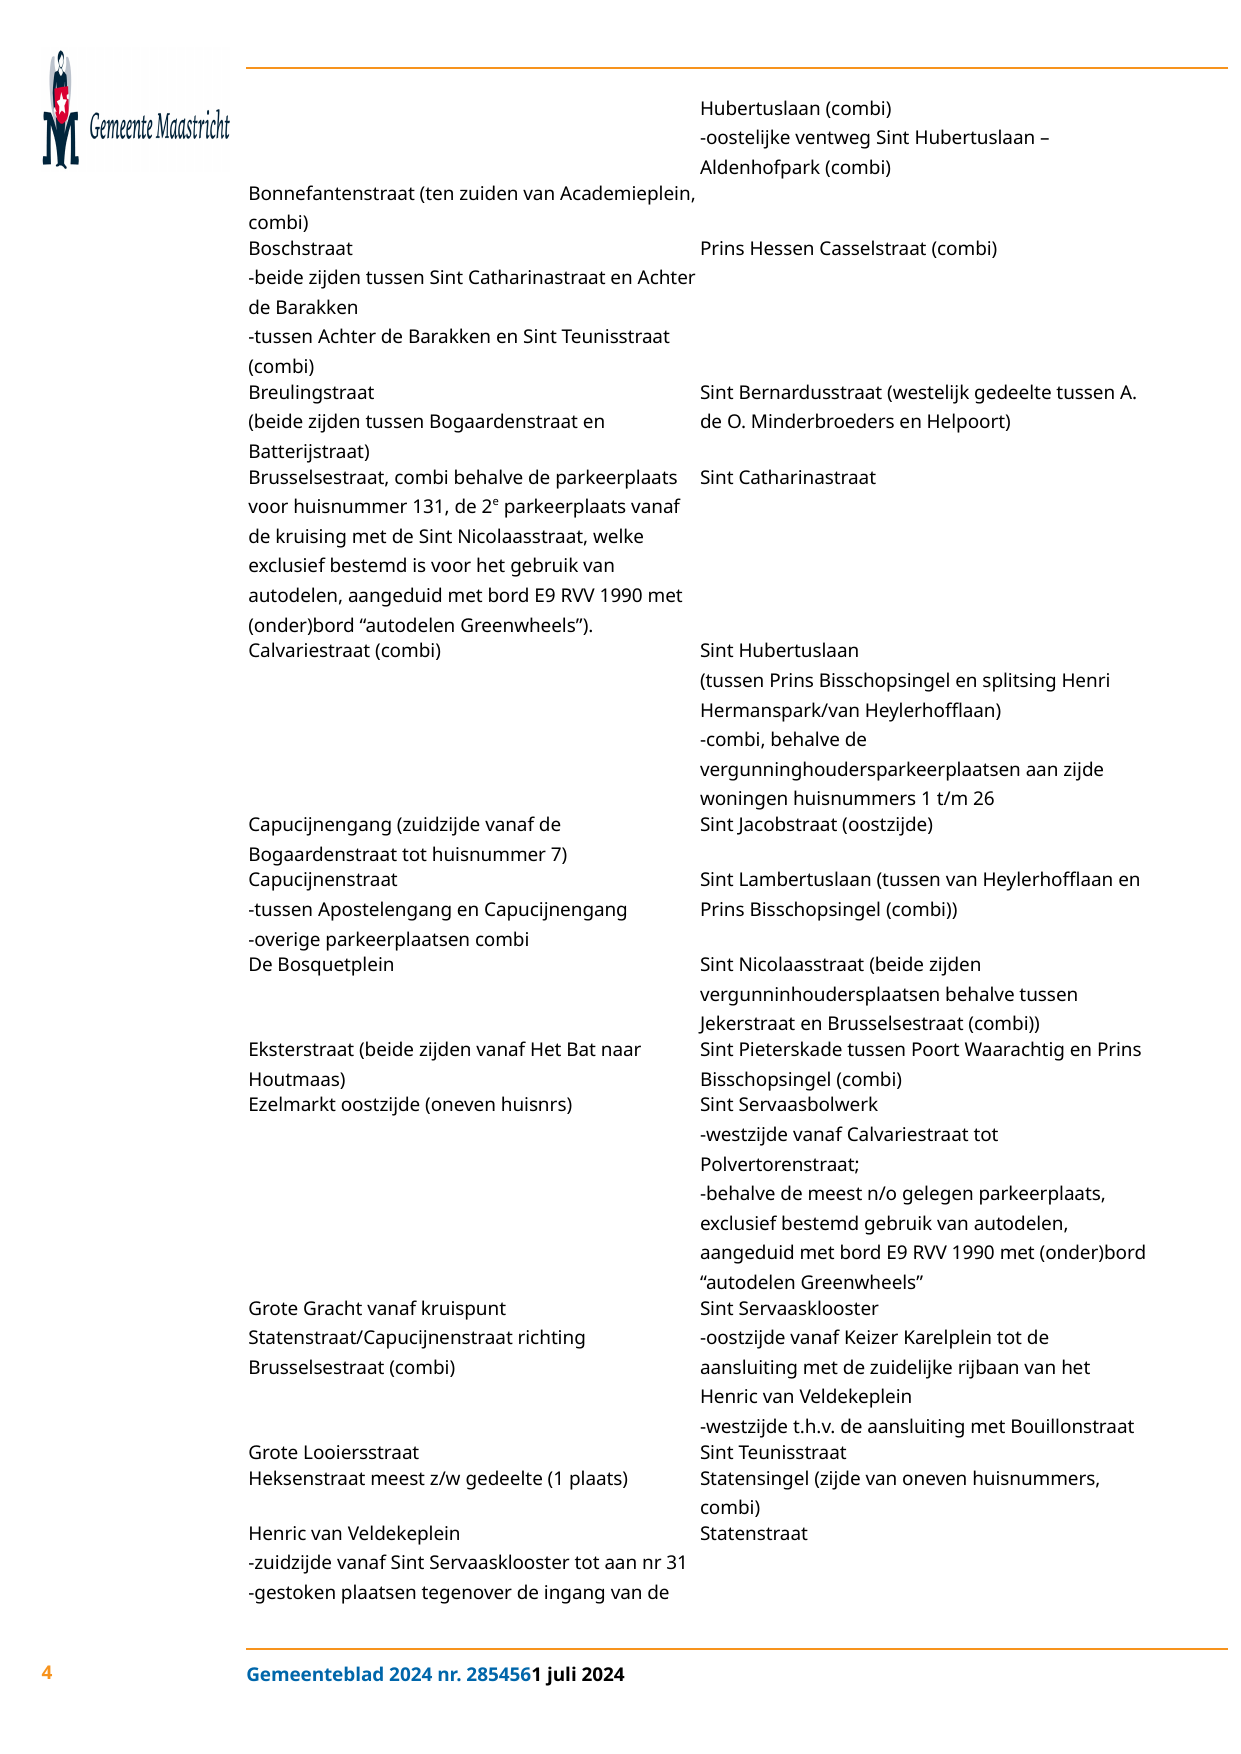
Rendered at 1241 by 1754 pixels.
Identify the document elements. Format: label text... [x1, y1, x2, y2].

table_cell Calvariestraat (combi) [248, 638, 700, 811]
table_cell Statensingel (zijde van oneven huisnummers, combi) [700, 1465, 1152, 1520]
table_cell Heksenstraat meest z/w gedeelte (1 plaats) [248, 1465, 700, 1520]
table_cell Sint Pieterskade tussen Poort Waarachtig en Prins Bisschopsingel (combi) [700, 1036, 1152, 1092]
table_cell Sint Bernardusstraat (westelijk gedeelte tussen A. de O. Minderbroeders en Helpoort) [700, 379, 1152, 464]
table_cell Sint Hubertuslaan (tussen Prins Bisschopsingel en splitsing Henri Hermanspark/van Heylerhofflaan) -combi, behalve de vergunninghoudersparkeerplaatsen aan zijde woningen huisnummers 1 t/m 26 [700, 638, 1152, 811]
table_cell Eksterstraat (beide zijden vanaf Het Bat naar Houtmaas) [248, 1036, 700, 1092]
table_cell Statenstraat [700, 1520, 1152, 1605]
table_cell Sint Jacobstraat (oostzijde) [700, 811, 1152, 867]
table_cell Hubertuslaan (combi) -oostelijke ventweg Sint Hubertuslaan – Aldenhofpark (combi) [700, 95, 1152, 180]
table_cell Grote Gracht vanaf kruispunt Statenstraat/Capucijnenstraat richting Brusselsestraat (combi) [248, 1295, 700, 1439]
table_cell Breulingstraat (beide zijden tussen Bogaardenstraat en Batterijstraat) [248, 379, 700, 464]
table_cell Prins Hessen Casselstraat (combi) [700, 235, 1152, 379]
table_cell Sint Nicolaasstraat (beide zijden vergunninhoudersplaatsen behalve tussen Jekerstraat en Brusselsestraat (combi)) [700, 951, 1152, 1036]
table_cell [248, 95, 700, 180]
table_cell Brusselsestraat, combi behalve de parkeerplaats voor huisnummer 131, de 2e parkeerplaats vanaf de kruising met de Sint Nicolaasstraat, welke exclusief bestemd is voor het gebruik van autodelen, aangeduid met bord E9 RVV 1990 met (onder)bord “autodelen Greenwheels”). [248, 464, 700, 638]
table_cell Henric van Veldekeplein -zuidzijde vanaf Sint Servaasklooster tot aan nr 31 -gestoken plaatsen tegenover de ingang van de [248, 1520, 700, 1605]
table_cell Grote Looiersstraat [248, 1439, 700, 1465]
table_cell Bonnefantenstraat (ten zuiden van Academieplein, combi) [248, 180, 700, 235]
table_cell Boschstraat -beide zijden tussen Sint Catharinastraat en Achter de Barakken -tussen Achter de Barakken en Sint Teunisstraat (combi) [248, 235, 700, 379]
picture [41, 47, 231, 172]
table_cell Sint Servaasklooster -oostzijde vanaf Keizer Karelplein tot de aansluiting met de zuidelijke rijbaan van het Henric van Veldekeplein -westzijde t.h.v. de aansluiting met Bouillonstraat [700, 1295, 1152, 1439]
table_cell Sint Catharinastraat [700, 464, 1152, 638]
table_cell Ezelmarkt oostzijde (oneven huisnrs) [248, 1092, 700, 1295]
table_cell Sint Teunisstraat [700, 1439, 1152, 1465]
table_cell De Bosquetplein [248, 951, 700, 1036]
table_cell Sint Servaasbolwerk -westzijde vanaf Calvariestraat tot Polvertorenstraat; -behalve de meest n/o gelegen parkeerplaats, exclusief bestemd gebruik van autodelen, aangeduid met bord E9 RVV 1990 met (onder)bord “autodelen Greenwheels” [700, 1092, 1152, 1295]
table_cell Capucijnengang (zuidzijde vanaf de Bogaardenstraat tot huisnummer 7) [248, 811, 700, 867]
table_cell Capucijnenstraat -tussen Apostelengang en Capucijnengang -overige parkeerplaatsen combi [248, 867, 700, 951]
table_cell Sint Lambertuslaan (tussen van Heylerhofflaan en Prins Bisschopsingel (combi)) [700, 867, 1152, 951]
table_cell [700, 180, 1152, 235]
